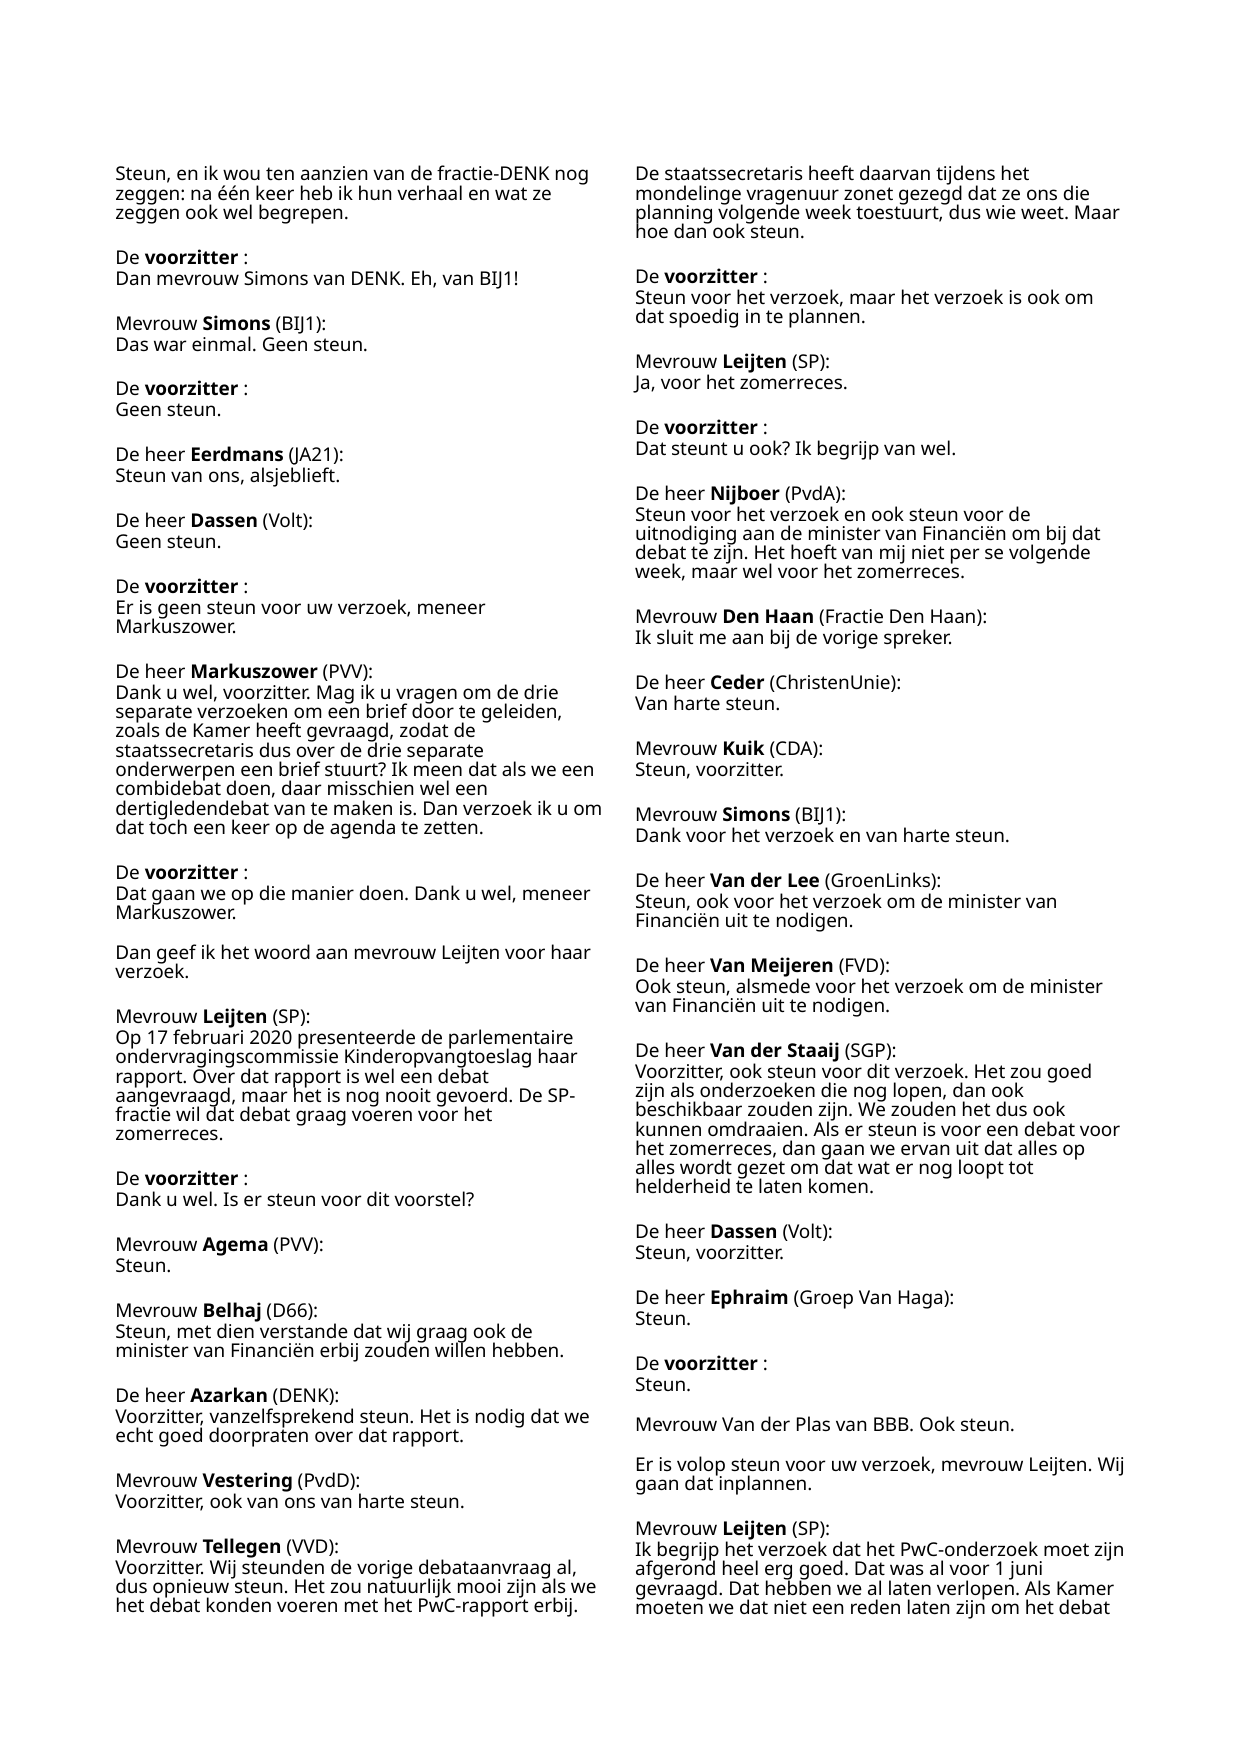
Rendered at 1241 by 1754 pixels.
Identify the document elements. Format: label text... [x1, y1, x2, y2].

text Steun. [635, 1310, 1125, 1329]
text Mevrouw Tellegen (VVD): [115, 1533, 605, 1559]
text De voorzitter : [115, 1166, 605, 1191]
text Mevrouw Leijten (SP): [115, 1003, 605, 1029]
text Ja, voor het zomerreces. [635, 374, 1125, 393]
text De voorzitter : [115, 859, 605, 885]
text De heer Van der Lee (GroenLinks): [635, 867, 1125, 893]
text Mevrouw Kuik (CDA): [635, 735, 1125, 761]
text Dank voor het verzoek en van harte steun. [635, 827, 1125, 846]
text Er is geen steun voor uw verzoek, meneer Markuszower. [115, 599, 605, 637]
text De heer Van der Staaij (SGP): [635, 1037, 1125, 1063]
text Steun, voorzitter. [635, 761, 1125, 780]
text Ik begrijp het verzoek dat het PwC-onderzoek moet zijn afgerond heel erg goed. Dat was al voor 1 juni gevraagd. Dat hebben we al laten verlopen. Als Kamer moeten we dat niet een reden laten zijn om het debat [635, 1541, 1125, 1618]
text Ook steun, alsmede voor het verzoek om de minister van Financiën uit te nodigen. [635, 978, 1125, 1016]
text Das war einmal. Geen steun. [115, 336, 605, 355]
text De heer Dassen (Volt): [635, 1219, 1125, 1244]
text De heer Ceder (ChristenUnie): [635, 669, 1125, 695]
text Mevrouw Belhaj (D66): [115, 1297, 605, 1323]
text Dat steunt u ook? Ik begrijp van wel. [635, 440, 1125, 459]
text De heer Markuszower (PVV): [115, 658, 605, 684]
text Mevrouw Leijten (SP): [635, 348, 1125, 374]
text Mevrouw Den Haan (Fractie Den Haan): [635, 604, 1125, 629]
text Voorzitter, ook van ons van harte steun. [115, 1493, 605, 1512]
text De voorzitter : [635, 414, 1125, 440]
text Dan mevrouw Simons van DENK. Eh, van BIJ1! [115, 270, 605, 289]
text Mevrouw Simons (BIJ1): [635, 801, 1125, 827]
text Voorzitter, vanzelfsprekend steun. Het is nodig dat we echt goed doorpraten over dat rapport. [115, 1408, 605, 1447]
text Dank u wel, voorzitter. Mag ik u vragen om de drie separate verzoeken om een brief door te geleiden, zoals de Kamer heeft gevraagd, zodat de staatssecretaris dus over de drie separate onderwerpen een brief stuurt? Ik meen dat als we een combidebat doen, daar misschien wel een dertigledendebat van te maken is. Dan verzoek ik u om dat toch een keer op de agenda te zetten. [115, 684, 605, 838]
text De heer Van Meijeren (FVD): [635, 952, 1125, 978]
text De heer Dassen (Volt): [115, 507, 605, 533]
text Dank u wel. Is er steun voor dit voorstel? [115, 1191, 605, 1211]
text Van harte steun. [635, 695, 1125, 714]
text Dat gaan we op die manier doen. Dank u wel, meneer Markuszower. [115, 885, 605, 923]
text De staatssecretaris heeft daarvan tijdens het mondelinge vragenuur zonet gezegd dat ze ons die planning volgende week toestuurt, dus wie weet. Maar hoe dan ook steun. [635, 165, 1125, 242]
text Steun. [115, 1257, 605, 1276]
text Mevrouw Simons (BIJ1): [115, 310, 605, 336]
text Steun, met dien verstande dat wij graag ook de minister van Financiën erbij zouden willen hebben. [115, 1323, 605, 1361]
text De heer Nijboer (PvdA): [635, 480, 1125, 506]
text Steun. [635, 1376, 1125, 1395]
text De voorzitter : [115, 244, 605, 270]
text Mevrouw Leijten (SP): [635, 1515, 1125, 1541]
text Geen steun. [115, 401, 605, 421]
text Op 17 februari 2020 presenteerde de parlementaire ondervragingscommissie Kinderopvangtoeslag haar rapport. Over dat rapport is wel een debat aangevraagd, maar het is nog nooit gevoerd. De SP-fractie wil dat debat graag voeren voor het zomerreces. [115, 1029, 605, 1145]
text Mevrouw Vestering (PvdD): [115, 1467, 605, 1493]
text De voorzitter : [635, 263, 1125, 289]
text De heer Azarkan (DENK): [115, 1382, 605, 1408]
text Steun, ook voor het verzoek om de minister van Financiën uit te nodigen. [635, 893, 1125, 931]
text Voorzitter. Wij steunden de vorige debataanvraag al, dus opnieuw steun. Het zou natuurlijk mooi zijn als we het debat konden voeren met het PwC-rapport erbij. [115, 1559, 605, 1617]
text Steun, en ik wou ten aanzien van de fractie-DENK nog zeggen: na één keer heb ik hun verhaal en wat ze zeggen ook wel begrepen. [115, 165, 605, 223]
text Mevrouw Agema (PVV): [115, 1231, 605, 1257]
text Er is volop steun voor uw verzoek, mevrouw Leijten. Wij gaan dat inplannen. [635, 1456, 1125, 1494]
text De voorzitter : [115, 573, 605, 599]
text Mevrouw Van der Plas van BBB. Ook steun. [635, 1416, 1125, 1435]
text Steun voor het verzoek, maar het verzoek is ook om dat spoedig in te plannen. [635, 289, 1125, 327]
text De voorzitter : [115, 376, 605, 401]
text Voorzitter, ook steun voor dit verzoek. Het zou goed zijn als onderzoeken die nog lopen, dan ook beschikbaar zouden zijn. We zouden het dus ook kunnen omdraaien. Als er steun is voor een debat voor het zomerreces, dan gaan we ervan uit dat alles op alles wordt gezet om dat wat er nog loopt tot helderheid te laten komen. [635, 1063, 1125, 1198]
text Steun voor het verzoek en ook steun voor de uitnodiging aan de minister van Financiën om bij dat debat te zijn. Het hoeft van mij niet per se volgende week, maar wel voor het zomerreces. [635, 506, 1125, 583]
text De heer Ephraim (Groep Van Haga): [635, 1284, 1125, 1310]
text Geen steun. [115, 533, 605, 552]
text Steun, voorzitter. [635, 1244, 1125, 1264]
text Ik sluit me aan bij de vorige spreker. [635, 629, 1125, 649]
text Steun van ons, alsjeblieft. [115, 467, 605, 486]
text Dan geef ik het woord aan mevrouw Leijten voor haar verzoek. [115, 944, 605, 982]
text De voorzitter : [635, 1350, 1125, 1376]
text De heer Eerdmans (JA21): [115, 441, 605, 467]
